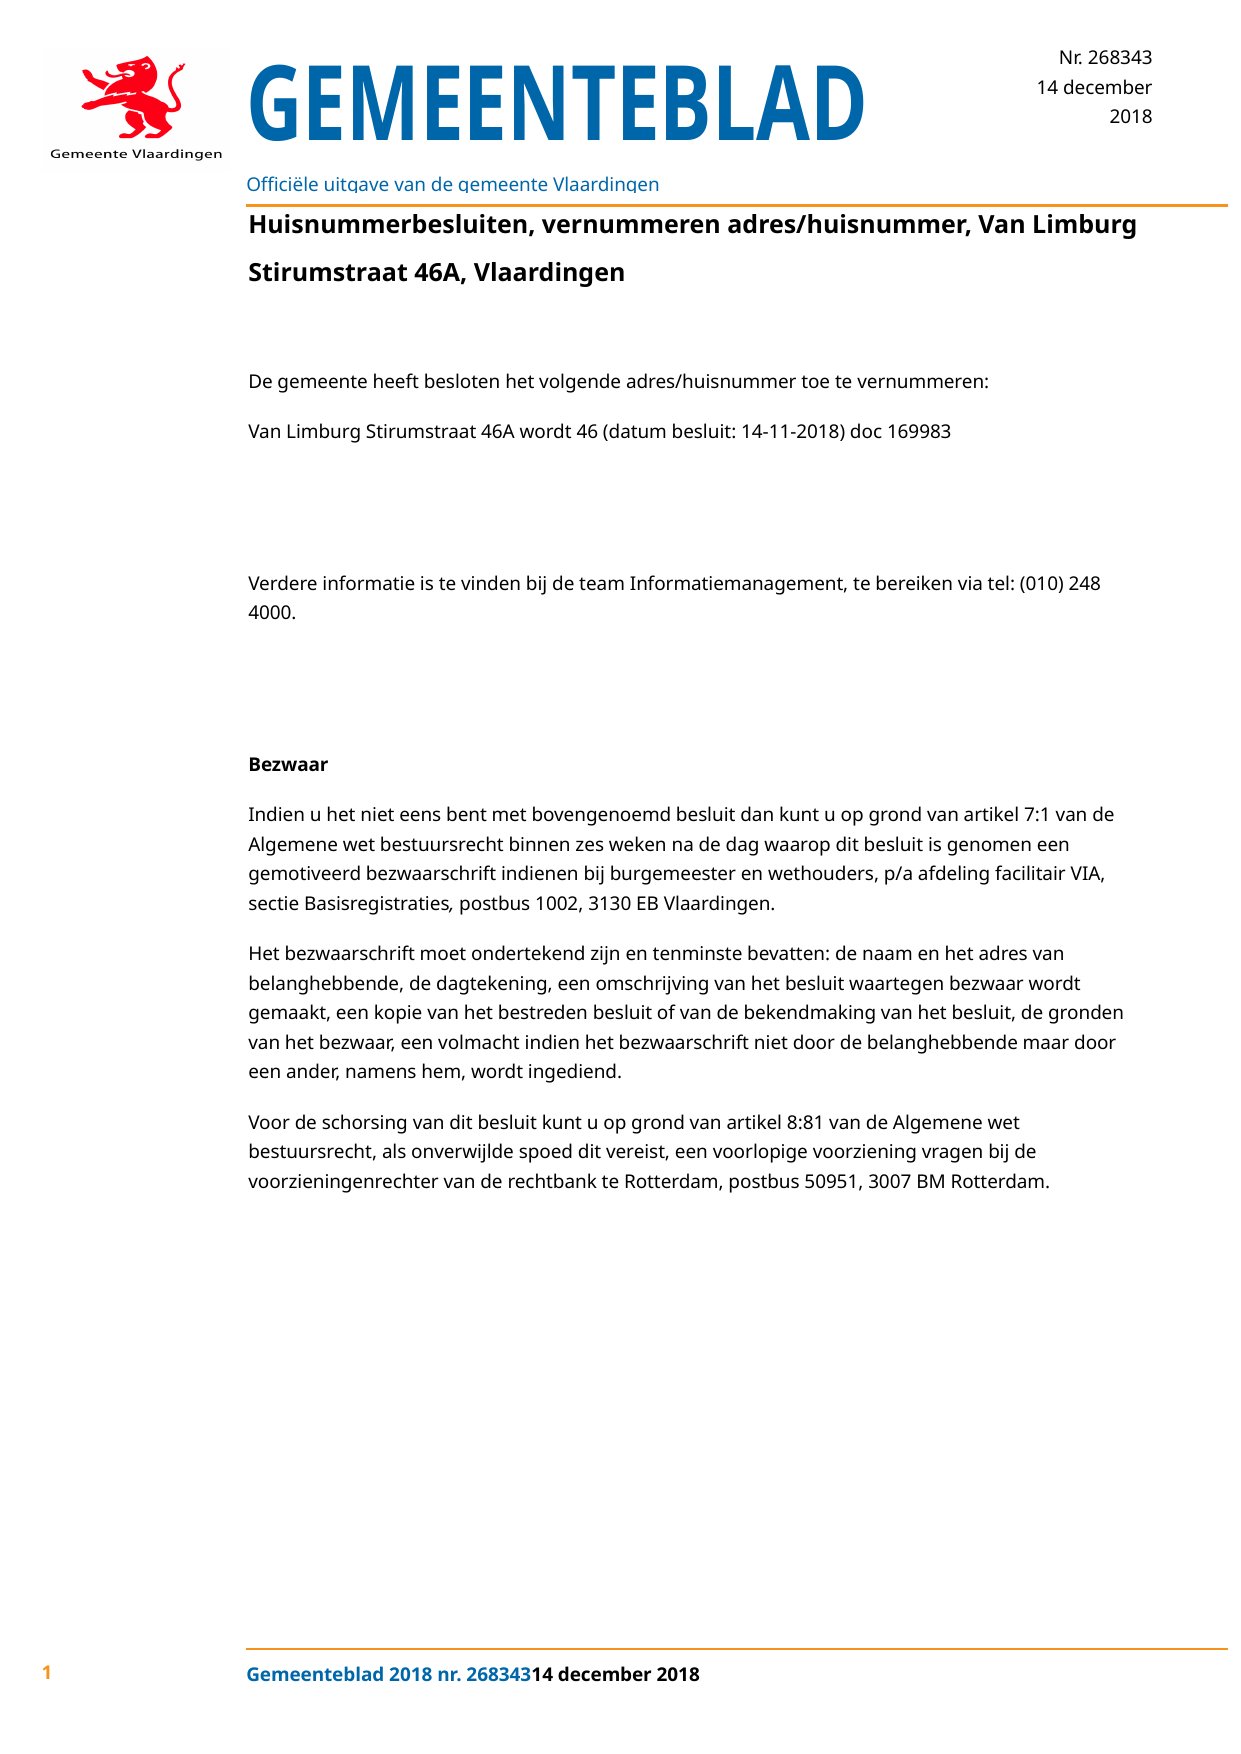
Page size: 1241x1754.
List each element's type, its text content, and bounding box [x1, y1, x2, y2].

text Bezwaar [248, 751, 1152, 777]
text Indien u het niet eens bent met bovengenoemd besluit dan kunt u op grond van artikel 7:1 van de Algemene wet bestuursrecht binnen zes weken na de dag waarop dit besluit is genomen een gemotiveerd bezwaarschrift indienen bij burgemeester en wethouders, p/a afdeling facilitair VIA, sectie Basisregistraties, postbus 1002, 3130 EB Vlaardingen. [248, 801, 1152, 916]
text De gemeente heeft besloten het volgende adres/huisnummer toe te vernummeren: [248, 368, 1152, 394]
text Voor de schorsing van dit besluit kunt u op grond van artikel 8:81 van de Algemene wet bestuursrecht, als onverwijlde spoed dit vereist, een voorlopige voorziening vragen bij de voorzieningenrechter van de rechtbank te Rotterdam, postbus 50951, 3007 BM Rotterdam. [248, 1109, 1152, 1194]
text Huisnummerbesluiten, vernummeren adres/huisnummer, Van Limburg Stirumstraat 46A, Vlaardingen [248, 207, 1152, 288]
text Verdere informatie is te vinden bij de team Informatiemanagement, te bereiken via tel: (010) 248 4000. [248, 570, 1152, 625]
text Van Limburg Stirumstraat 46A wordt 46 (datum besluit: 14-11-2018) doc 169983 [248, 419, 1152, 444]
text Het bezwaarschrift moet ondertekend zijn en tenminste bevatten: de naam en het adres van belanghebbende, de dagtekening, een omschrijving van het besluit waartegen bezwaar wordt gemaakt, een kopie van het bestreden besluit of van de bekendmaking van het besluit, de gronden van het bezwaar, een volmacht indien het bezwaarschrift niet door de belanghebbende maar door een ander, namens hem, wordt ingediend. [248, 940, 1152, 1084]
picture [41, 47, 231, 172]
